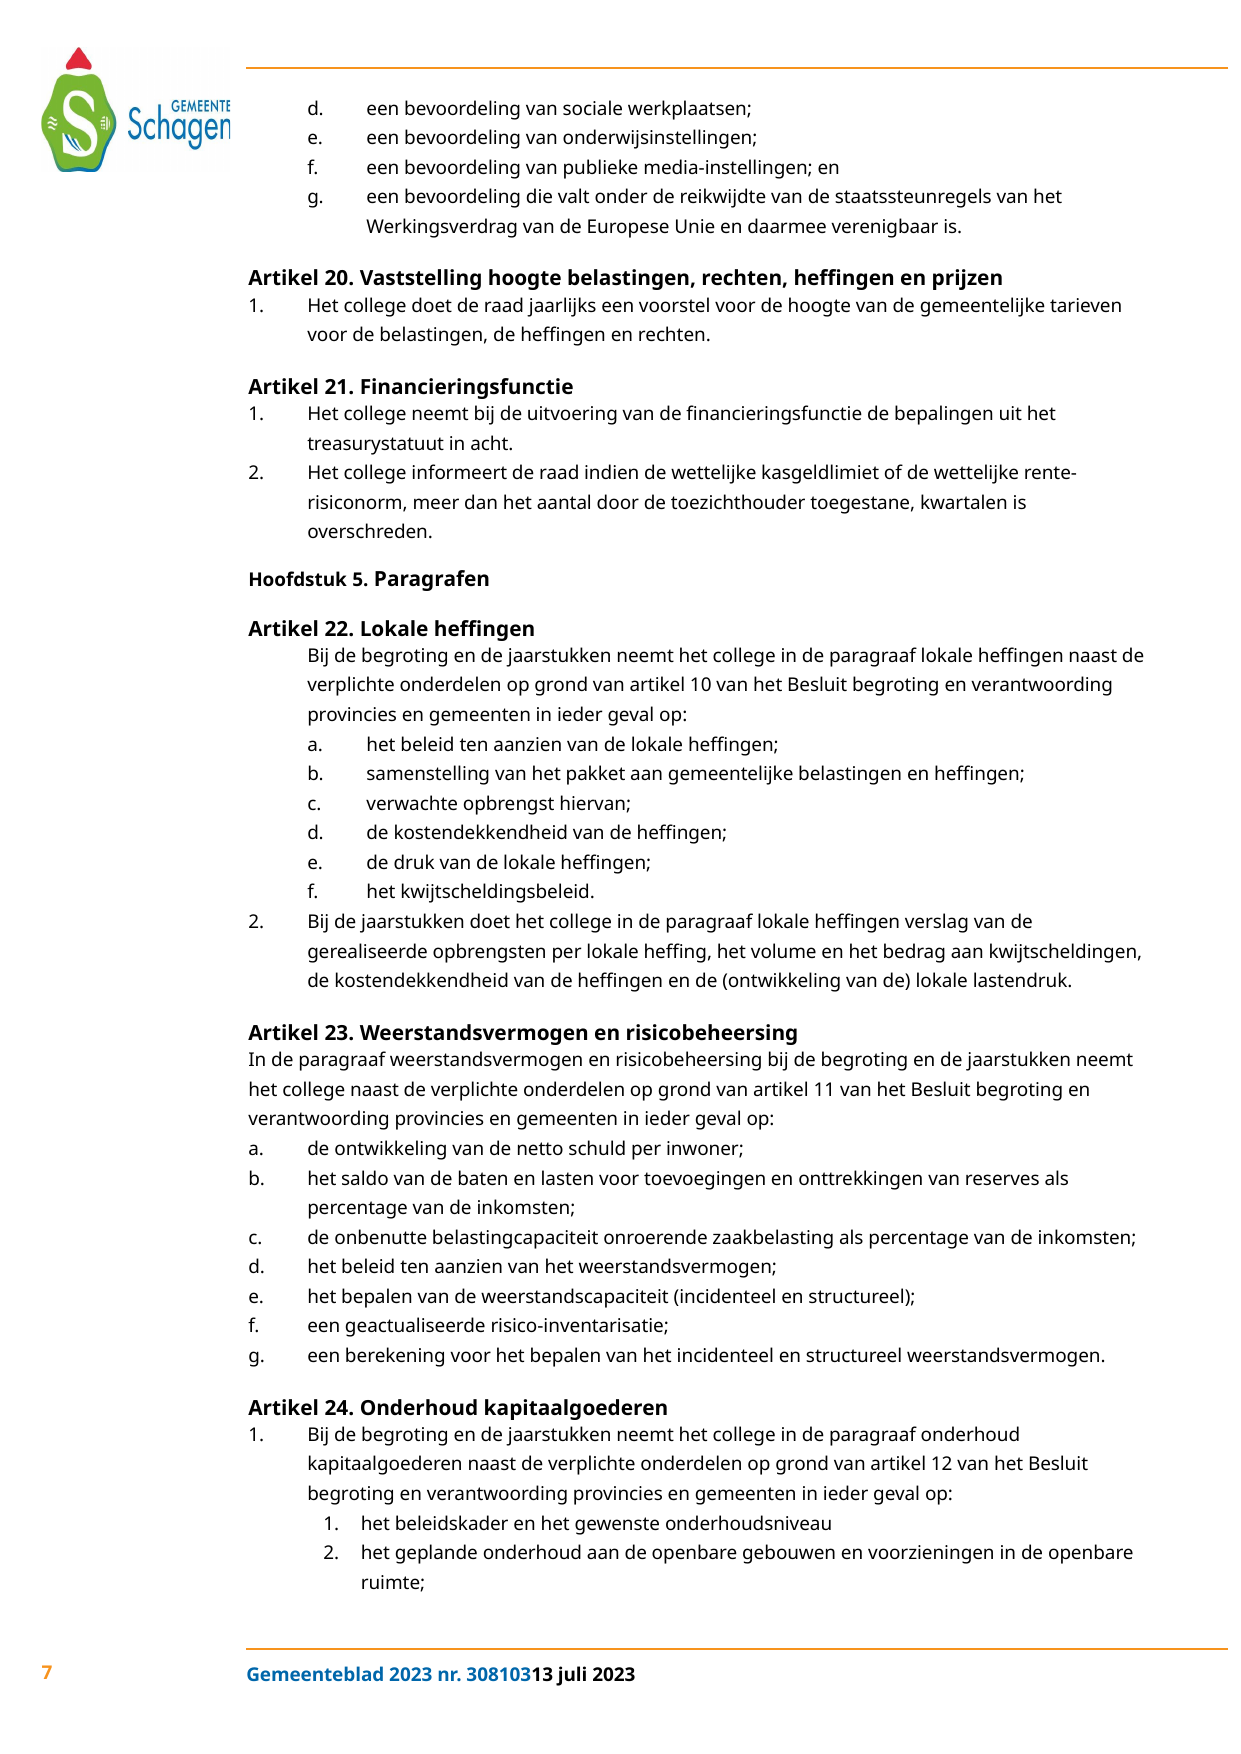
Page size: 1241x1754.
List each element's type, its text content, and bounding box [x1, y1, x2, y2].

text Artikel 23. Weerstandsvermogen en risicobeheersing [248, 1018, 1152, 1046]
list een bevoordeling van publieke media-instellingen; en [307, 154, 1152, 180]
text Artikel 21. Financieringsfunctie [248, 372, 1152, 400]
list het kwijtscheldingsbeleid. [307, 879, 1152, 904]
list het saldo van de baten en lasten voor toevoegingen en onttrekkingen van reserves als percentage van de inkomsten; [248, 1165, 1152, 1220]
text Artikel 20. Vaststelling hoogte belastingen, rechten, heffingen en prijzen [248, 263, 1152, 292]
list Bij de begroting en de jaarstukken neemt het college in de paragraaf onderhoud kapitaalgoederen naast de verplichte onderdelen op grond van artikel 12 van het Besluit begroting en verantwoording provincies en gemeenten in ieder geval op: [248, 1421, 1152, 1506]
list het beleidskader en het gewenste onderhoudsniveau [323, 1510, 1152, 1536]
list Het college neemt bij de uitvoering van de financieringsfunctie de bepalingen uit het treasurystatuut in acht. [248, 400, 1152, 456]
text Hoofdstuk 5. Paragrafen [248, 564, 1152, 593]
list de onbenutte belastingcapaciteit onroerende zaakbelasting als percentage van de inkomsten; [248, 1224, 1152, 1249]
list samenstelling van het pakket aan gemeentelijke belastingen en heffingen; [307, 760, 1152, 786]
list het bepalen van de weerstandscapaciteit (incidenteel en structureel); [248, 1283, 1152, 1309]
list de druk van de lokale heffingen; [307, 849, 1152, 875]
list Bij de begroting en de jaarstukken neemt het college in de paragraaf lokale heffingen naast de verplichte onderdelen op grond van artikel 10 van het Besluit begroting en verantwoording provincies en gemeenten in ieder geval op: [248, 642, 1152, 727]
text Artikel 22. Lokale heffingen [248, 614, 1152, 642]
list het beleid ten aanzien van het weerstandsvermogen; [248, 1253, 1152, 1279]
list een bevoordeling van onderwijsinstellingen; [307, 124, 1152, 150]
text In de paragraaf weerstandsvermogen en risicobeheersing bij de begroting en de jaarstukken neemt het college naast de verplichte onderdelen op grond van artikel 11 van het Besluit begroting en verantwoording provincies en gemeenten in ieder geval op: [248, 1046, 1152, 1131]
list verwachte opbrengst hiervan; [307, 790, 1152, 816]
list de ontwikkeling van de netto schuld per inwoner; [248, 1135, 1152, 1161]
picture [41, 47, 231, 172]
list Het college doet de raad jaarlijks een voorstel voor de hoogte van de gemeentelijke tarieven voor de belastingen, de heffingen en rechten. [248, 292, 1152, 347]
text Artikel 24. Onderhoud kapitaalgoederen [248, 1393, 1152, 1421]
list het beleid ten aanzien van de lokale heffingen; [307, 731, 1152, 757]
list een berekening voor het bepalen van het incidenteel en structureel weerstandsvermogen. [248, 1342, 1152, 1368]
list een geactualiseerde risico-inventarisatie; [248, 1313, 1152, 1338]
list Het college informeert de raad indien de wettelijke kasgeldlimiet of de wettelijke rente-risiconorm, meer dan het aantal door de toezichthouder toegestane, kwartalen is overschreden. [248, 459, 1152, 544]
list de kostendekkendheid van de heffingen; [307, 819, 1152, 845]
list Bij de jaarstukken doet het college in de paragraaf lokale heffingen verslag van de gerealiseerde opbrengsten per lokale heffing, het volume en het bedrag aan kwijtscheldingen, de kostendekkendheid van de heffingen en de (ontwikkeling van de) lokale lastendruk. [248, 908, 1152, 993]
list het geplande onderhoud aan de openbare gebouwen en voorzieningen in de openbare ruimte; [323, 1539, 1152, 1595]
list een bevoordeling van sociale werkplaatsen; [307, 95, 1152, 121]
list een bevoordeling die valt onder de reikwijdte van de staatssteunregels van het Werkingsverdrag van de Europese Unie en daarmee verenigbaar is. [307, 183, 1152, 239]
